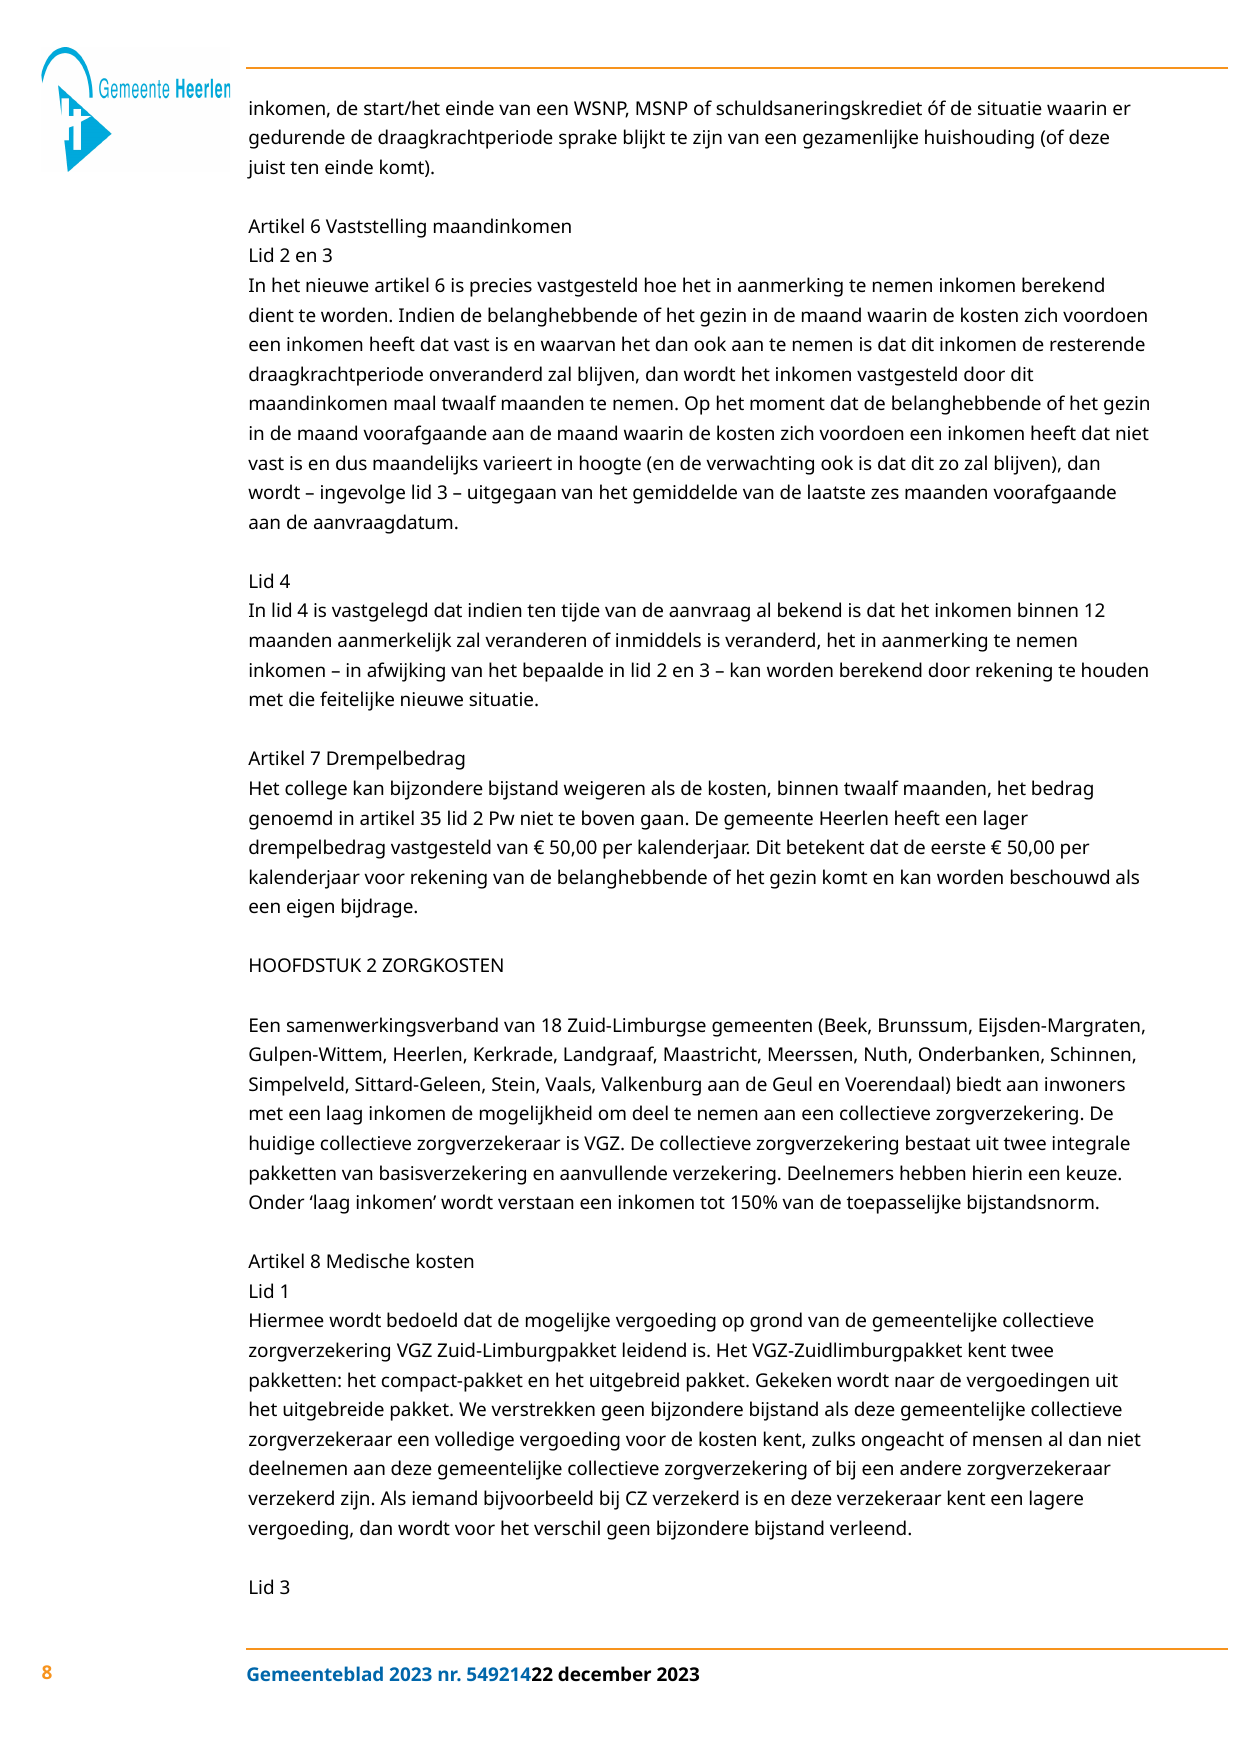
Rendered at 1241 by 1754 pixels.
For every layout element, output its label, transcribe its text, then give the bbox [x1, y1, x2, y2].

text In lid 4 is vastgelegd dat indien ten tijde van de aanvraag al bekend is dat het inkomen binnen 12 maanden aanmerkelijk zal veranderen of inmiddels is veranderd, het in aanmerking te nemen inkomen – in afwijking van het bepaalde in lid 2 en 3 – kan worden berekend door rekening te houden met die feitelijke nieuwe situatie. [248, 598, 1152, 712]
text Hiermee wordt bedoeld dat de mogelijke vergoeding op grond van de gemeentelijke collectieve zorgverzekering VGZ Zuid-Limburgpakket leidend is. Het VGZ-Zuidlimburgpakket kent twee pakketten: het compact-pakket en het uitgebreid pakket. Gekeken wordt naar de vergoedingen uit het uitgebreide pakket. We verstrekken geen bijzondere bijstand als deze gemeentelijke collectieve zorgverzekeraar een volledige vergoeding voor de kosten kent, zulks ongeacht of mensen al dan niet deelnemen aan deze gemeentelijke collectieve zorgverzekering of bij een andere zorgverzekeraar verzekerd zijn. Als iemand bijvoorbeeld bij CZ verzekerd is en deze verzekeraar kent een lagere vergoeding, dan wordt voor het verschil geen bijzondere bijstand verleend. [248, 1308, 1152, 1541]
picture [41, 47, 231, 172]
text inkomen, de start/het einde van een WSNP, MSNP of schuldsaneringskrediet óf de situatie waarin er gedurende de draagkrachtperiode sprake blijkt te zijn van een gezamenlijke huishouding (of deze juist ten einde komt). [248, 95, 1152, 180]
text Artikel 6 Vaststelling maandinkomen [248, 213, 1152, 239]
text In het nieuwe artikel 6 is precies vastgesteld hoe het in aanmerking te nemen inkomen berekend dient te worden. Indien de belanghebbende of het gezin in de maand waarin de kosten zich voordoen een inkomen heeft dat vast is en waarvan het dan ook aan te nemen is dat dit inkomen de resterende draagkrachtperiode onveranderd zal blijven, dan wordt het inkomen vastgesteld door dit maandinkomen maal twaalf maanden te nemen. Op het moment dat de belanghebbende of het gezin in de maand voorafgaande aan de maand waarin de kosten zich voordoen een inkomen heeft dat niet vast is en dus maandelijks varieert in hoogte (en de verwachting ook is dat dit zo zal blijven), dan wordt – ingevolge lid 3 – uitgegaan van het gemiddelde van de laatste zes maanden voorafgaande aan de aanvraagdatum. [248, 272, 1152, 535]
text HOOFDSTUK 2 ZORGKOSTEN [248, 953, 1152, 978]
text Lid 3 [248, 1574, 1152, 1600]
text Lid 1 [248, 1278, 1152, 1304]
text Artikel 8 Medische kosten [248, 1248, 1152, 1274]
text Artikel 7 Drempelbedrag [248, 746, 1152, 771]
text Lid 2 en 3 [248, 243, 1152, 268]
text Een samenwerkingsverband van 18 Zuid-Limburgse gemeenten (Beek, Brunssum, Eijsden-Margraten, Gulpen-Wittem, Heerlen, Kerkrade, Landgraaf, Maastricht, Meerssen, Nuth, Onderbanken, Schinnen, Simpelveld, Sittard-Geleen, Stein, Vaals, Valkenburg aan de Geul en Voerendaal) biedt aan inwoners met een laag inkomen de mogelijkheid om deel te nemen aan een collectieve zorgverzekering. De huidige collectieve zorgverzekeraar is VGZ. De collectieve zorgverzekering bestaat uit twee integrale pakketten van basisverzekering en aanvullende verzekering. Deelnemers hebben hierin een keuze. Onder ‘laag inkomen’ wordt verstaan een inkomen tot 150% van de toepasselijke bijstandsnorm. [248, 1012, 1152, 1215]
text Het college kan bijzondere bijstand weigeren als de kosten, binnen twaalf maanden, het bedrag genoemd in artikel 35 lid 2 Pw niet te boven gaan. De gemeente Heerlen heeft een lager drempelbedrag vastgesteld van € 50,00 per kalenderjaar. Dit betekent dat de eerste € 50,00 per kalenderjaar voor rekening van de belanghebbende of het gezin komt en kan worden beschouwd als een eigen bijdrage. [248, 775, 1152, 919]
text Lid 4 [248, 568, 1152, 594]
picture [41, 47, 59, 70]
